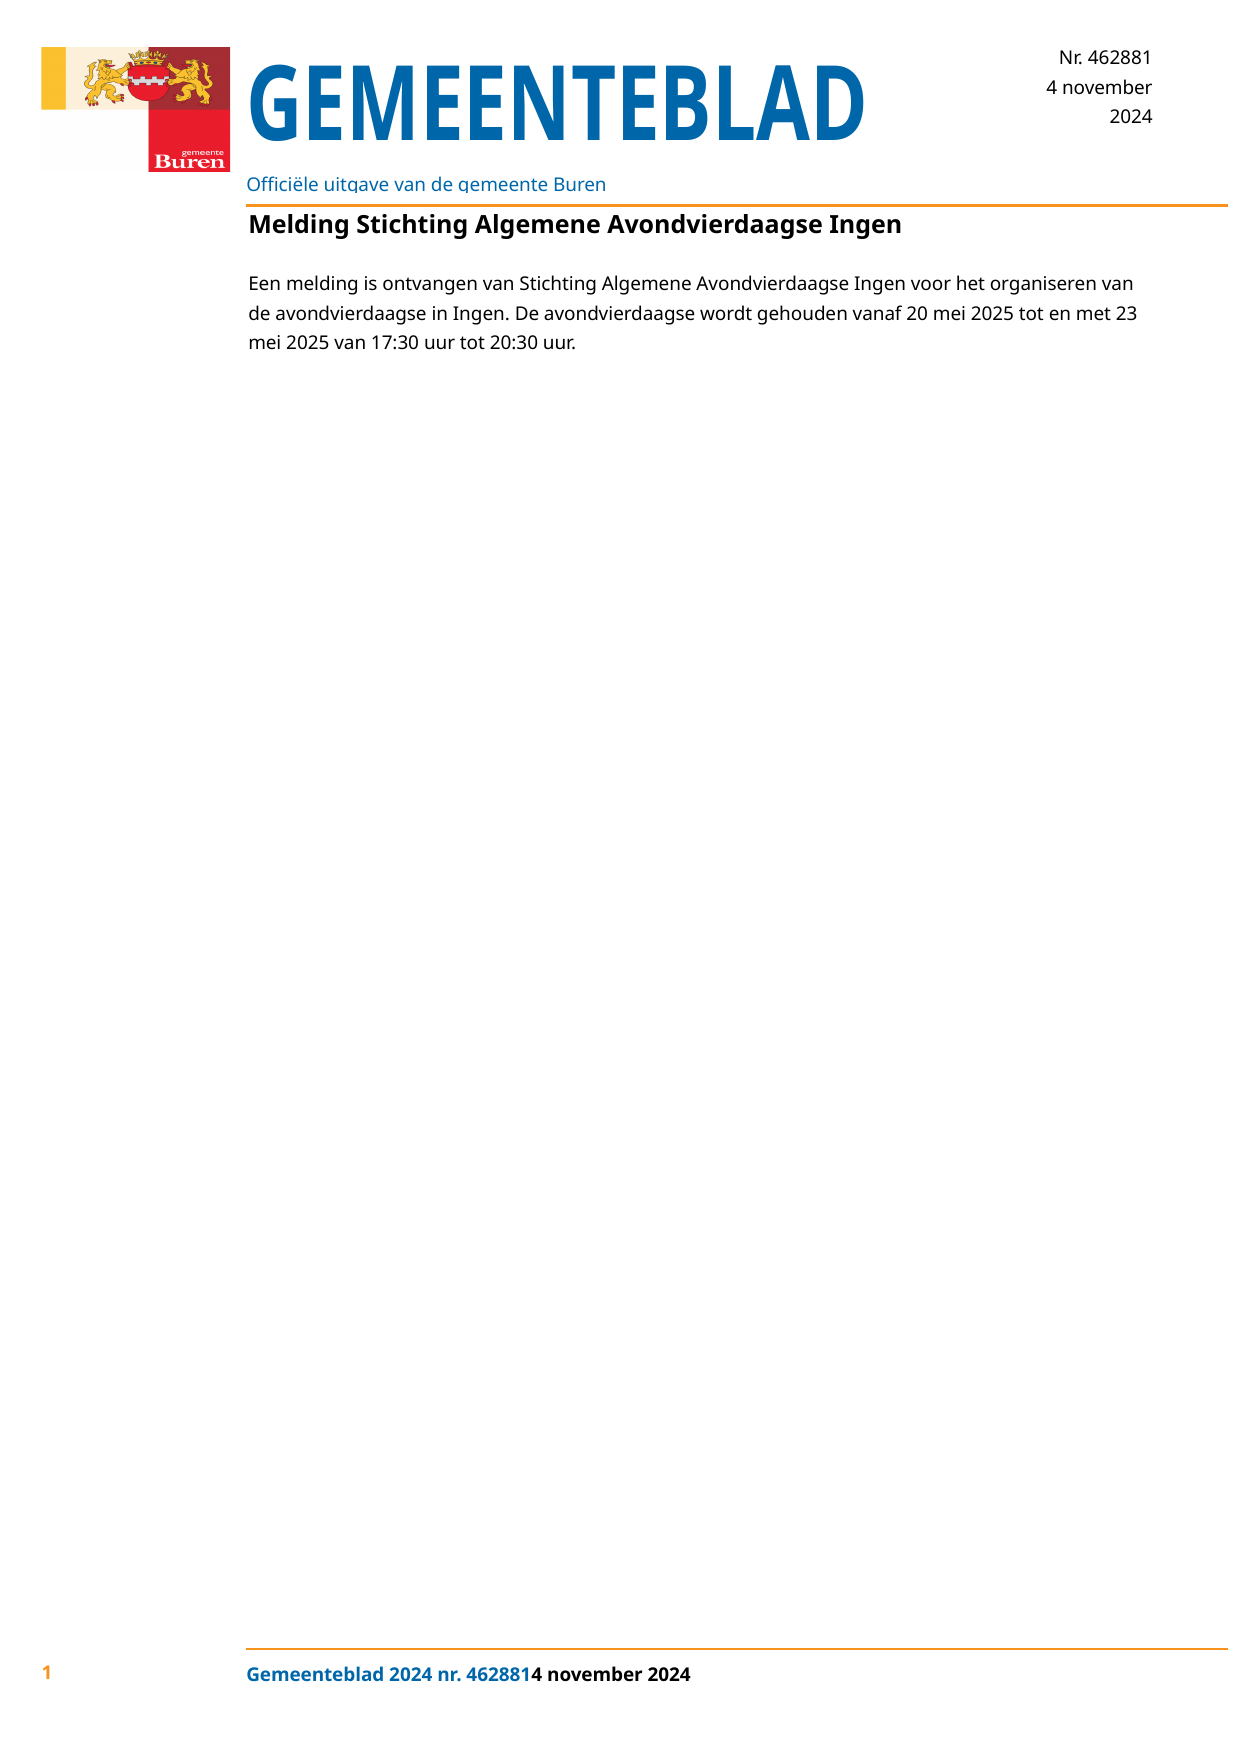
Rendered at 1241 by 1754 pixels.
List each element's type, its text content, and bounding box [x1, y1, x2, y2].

text Melding Stichting Algemene Avondvierdaagse Ingen [248, 207, 1152, 241]
text Een melding is ontvangen van Stichting Algemene Avondvierdaagse Ingen voor het organiseren van de avondvierdaagse in Ingen. De avondvierdaagse wordt gehouden vanaf 20 mei 2025 tot en met 23 mei 2025 van 17:30 uur tot 20:30 uur. [248, 270, 1152, 355]
picture [41, 47, 231, 172]
